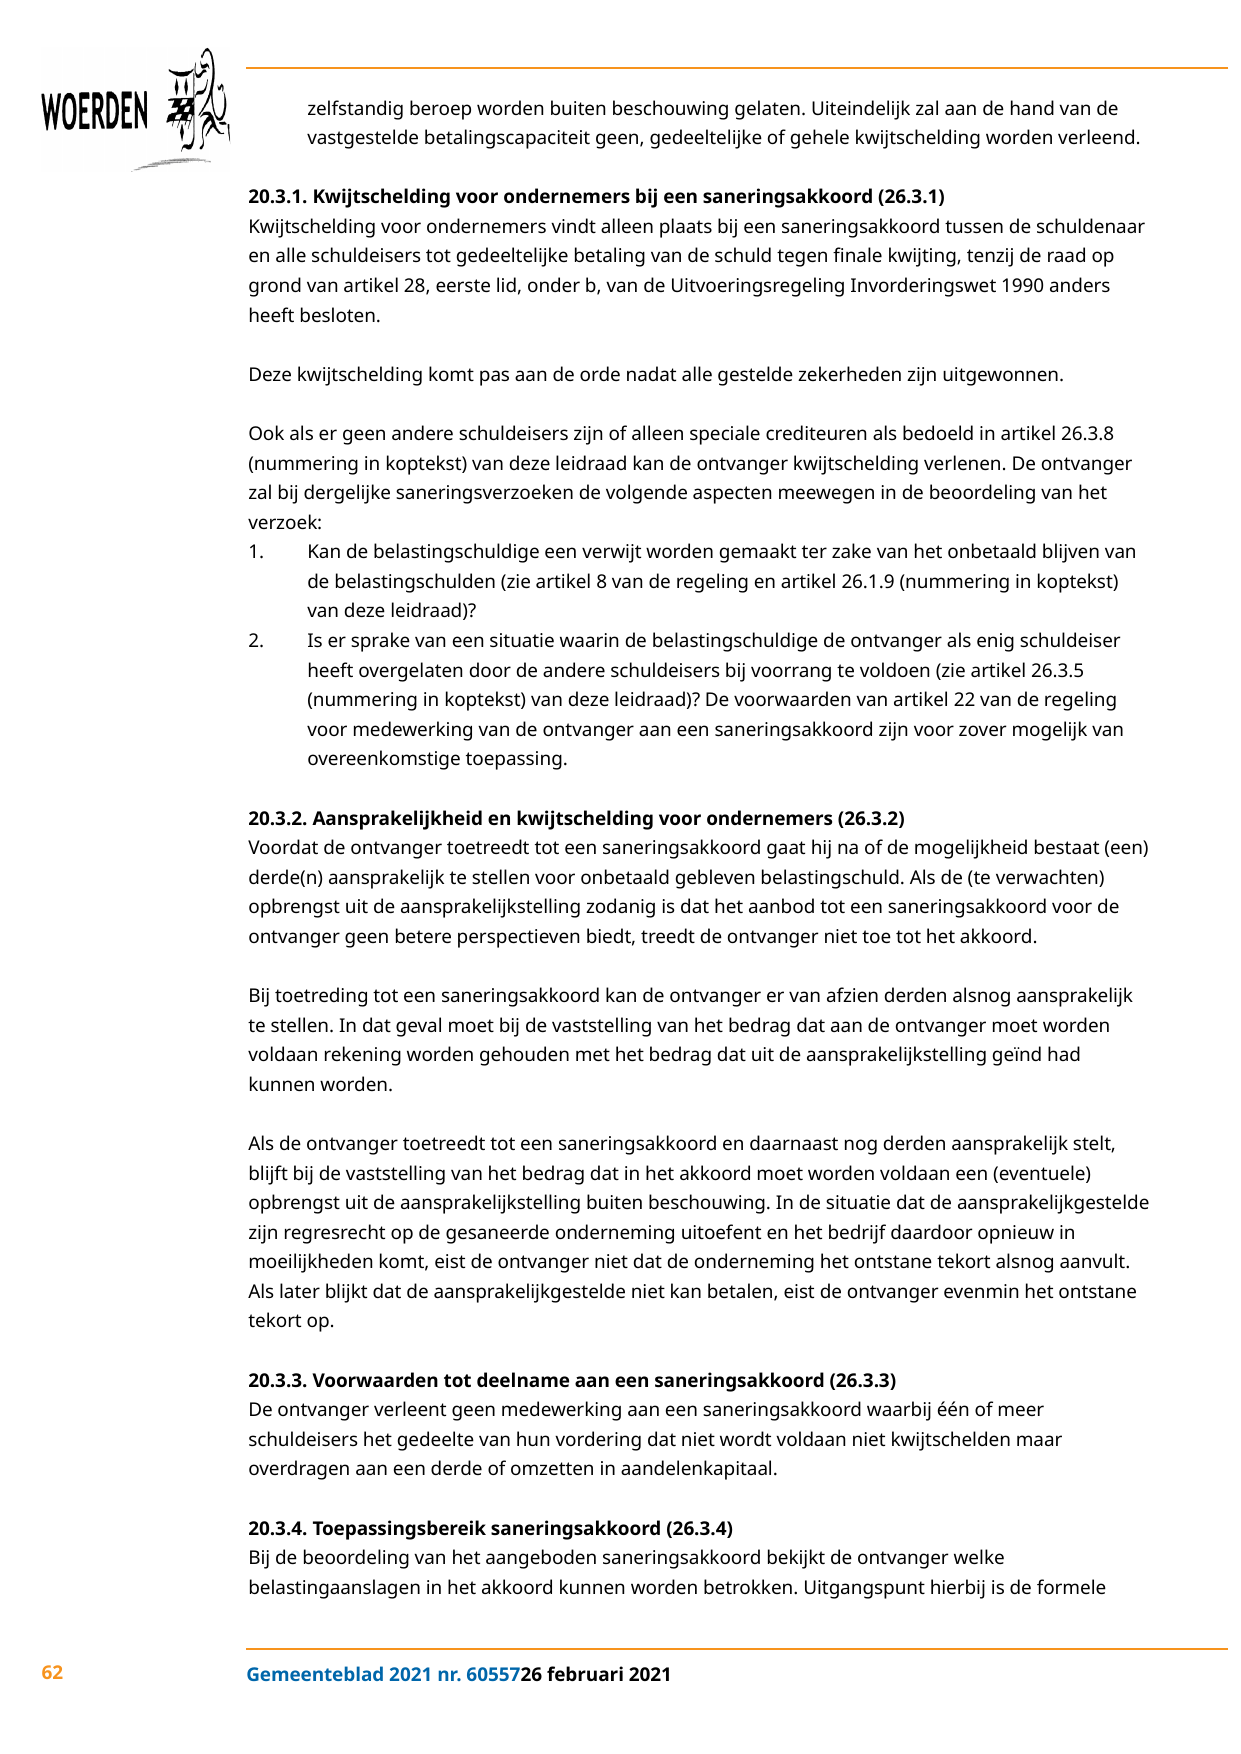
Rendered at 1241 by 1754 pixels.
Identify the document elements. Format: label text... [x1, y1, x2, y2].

text Kwijtschelding voor ondernemers vindt alleen plaats bij een saneringsakkoord tussen de schuldenaar en alle schuldeisers tot gedeeltelijke betaling van de schuld tegen finale kwijting, tenzij de raad op grond van artikel 28, eerste lid, onder b, van de Uitvoeringsregeling Invorderingswet 1990 anders heeft besloten. [248, 213, 1152, 328]
text 20.3.2. Aansprakelijkheid en kwijtschelding voor ondernemers (26.3.2) [248, 805, 1152, 831]
text Bij toetreding tot een saneringsakkoord kan de ontvanger er van afzien derden alsnog aansprakelijk te stellen. In dat geval moet bij de vaststelling van het bedrag dat aan de ontvanger moet worden voldaan rekening worden gehouden met het bedrag dat uit de aansprakelijkstelling geïnd had kunnen worden. [248, 982, 1152, 1097]
picture [41, 47, 231, 172]
text Voordat de ontvanger toetreedt tot een saneringsakkoord gaat hij na of de mogelijkheid bestaat (een) derde(n) aansprakelijk te stellen voor onbetaald gebleven belastingschuld. Als de (te verwachten) opbrengst uit de aansprakelijkstelling zodanig is dat het aanbod tot een saneringsakkoord voor de ontvanger geen betere perspectieven biedt, treedt de ontvanger niet toe tot het akkoord. [248, 834, 1152, 949]
list Is er sprake van een situatie waarin de belastingschuldige de ontvanger als enig schuldeiser heeft overgelaten door de andere schuldeisers bij voorrang te voldoen (zie artikel 26.3.5 (nummering in koptekst) van deze leidraad)? De voorwaarden van artikel 22 van de regeling voor medewerking van de ontvanger aan een saneringsakkoord zijn voor zover mogelijk van overeenkomstige toepassing. [248, 627, 1152, 771]
text 20.3.4. Toepassingsbereik saneringsakkoord (26.3.4) [248, 1515, 1152, 1541]
text 20.3.3. Voorwaarden tot deelname aan een saneringsakkoord (26.3.3) [248, 1367, 1152, 1393]
list zelfstandig beroep worden buiten beschouwing gelaten. Uiteindelijk zal aan de hand van de vastgestelde betalingscapaciteit geen, gedeeltelijke of gehele kwijtschelding worden verleend. [248, 95, 1152, 150]
text Als de ontvanger toetreedt tot een saneringsakkoord en daarnaast nog derden aansprakelijk stelt, blijft bij de vaststelling van het bedrag dat in het akkoord moet worden voldaan een (eventuele) opbrengst uit de aansprakelijkstelling buiten beschouwing. In de situatie dat de aansprakelijkgestelde zijn regresrecht op de gesaneerde onderneming uitoefent en het bedrijf daardoor opnieuw in moeilijkheden komt, eist de ontvanger niet dat de onderneming het ontstane tekort alsnog aanvult. Als later blijkt dat de aansprakelijkgestelde niet kan betalen, eist de ontvanger evenmin het ontstane tekort op. [248, 1130, 1152, 1333]
text Ook als er geen andere schuldeisers zijn of alleen speciale crediteuren als bedoeld in artikel 26.3.8 (nummering in koptekst) van deze leidraad kan de ontvanger kwijtschelding verlenen. De ontvanger zal bij dergelijke saneringsverzoeken de volgende aspecten meewegen in de beoordeling van het verzoek: [248, 420, 1152, 535]
text 20.3.1. Kwijtschelding voor ondernemers bij een saneringsakkoord (26.3.1) [248, 183, 1152, 209]
text Bij de beoordeling van het aangeboden saneringsakkoord bekijkt de ontvanger welke belastingaanslagen in het akkoord kunnen worden betrokken. Uitgangspunt hierbij is de formele [248, 1544, 1152, 1600]
text Deze kwijtschelding komt pas aan de orde nadat alle gestelde zekerheden zijn uitgewonnen. [248, 361, 1152, 387]
text De ontvanger verleent geen medewerking aan een saneringsakkoord waarbij één of meer schuldeisers het gedeelte van hun vordering dat niet wordt voldaan niet kwijtschelden maar overdragen aan een derde of omzetten in aandelenkapitaal. [248, 1396, 1152, 1481]
list Kan de belastingschuldige een verwijt worden gemaakt ter zake van het onbetaald blijven van de belastingschulden (zie artikel 8 van de regeling en artikel 26.1.9 (nummering in koptekst) van deze leidraad)? [248, 538, 1152, 623]
